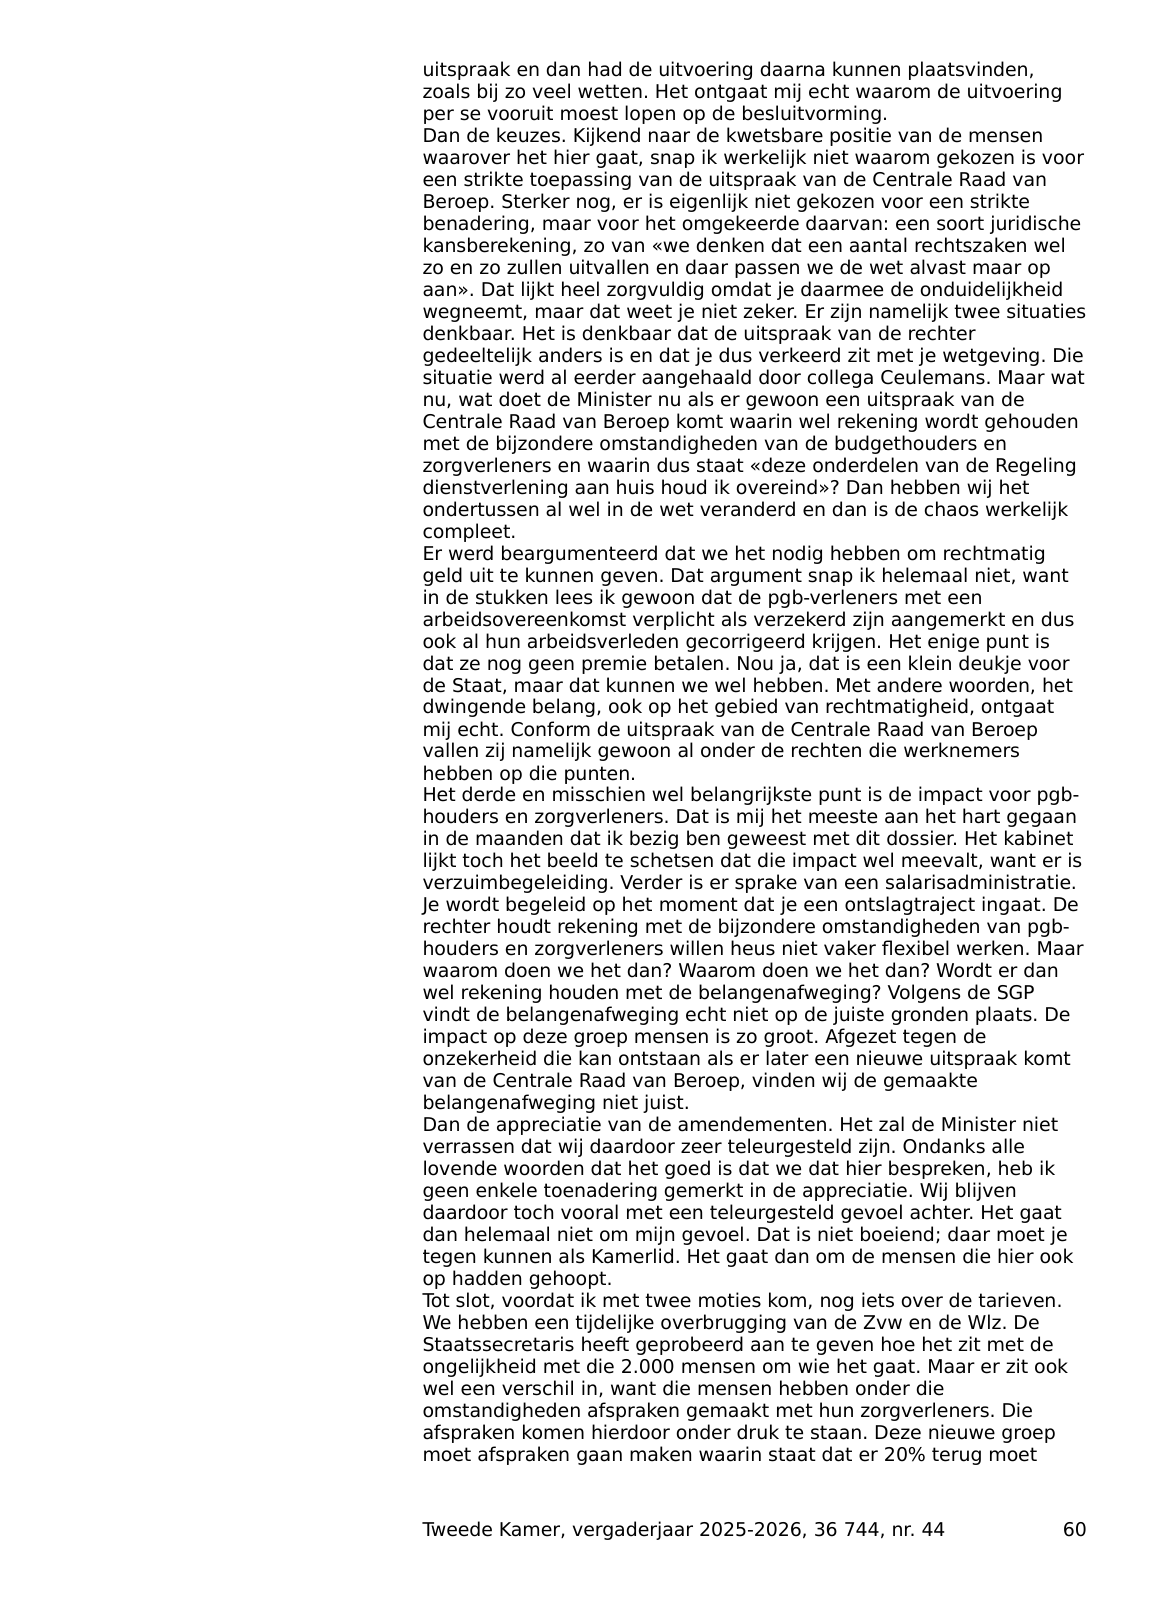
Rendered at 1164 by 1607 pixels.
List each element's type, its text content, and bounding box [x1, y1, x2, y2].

text Het derde en misschien wel belangrijkste punt is de impact voor pgb-houders en zorgverleners. Dat is mij het meeste aan het hart gegaan in de maanden dat ik bezig ben geweest met dit dossier. Het kabinet lijkt toch het beeld te schetsen dat die impact wel meevalt, want er is verzuimbegeleiding. Verder is er sprake van een salarisadministratie. Je wordt begeleid op het moment dat je een ontslagtraject ingaat. De rechter houdt rekening met de bijzondere omstandigheden van pgb-houders en zorgverleners willen heus niet vaker flexibel werken. Maar waarom doen we het dan? Waarom doen we het dan? Wordt er dan wel rekening houden met de belangenafweging? Volgens de SGP vindt de belangenafweging echt niet op de juiste gronden plaats. De impact op deze groep mensen is zo groot. Afgezet tegen de onzekerheid die kan ontstaan als er later een nieuwe uitspraak komt van de Centrale Raad van Beroep, vinden wij de gemaakte belangenafweging niet juist. [422, 784, 1087, 1114]
text uitspraak en dan had de uitvoering daarna kunnen plaatsvinden, zoals bij zo veel wetten. Het ontgaat mij echt waarom de uitvoering per se vooruit moest lopen op de besluitvorming. [422, 59, 1087, 125]
text Dan de appreciatie van de amendementen. Het zal de Minister niet verrassen dat wij daardoor zeer teleurgesteld zijn. Ondanks alle lovende woorden dat het goed is dat we dat hier bespreken, heb ik geen enkele toenadering gemerkt in de appreciatie. Wij blijven daardoor toch vooral met een teleurgesteld gevoel achter. Het gaat dan helemaal niet om mijn gevoel. Dat is niet boeiend; daar moet je tegen kunnen als Kamerlid. Het gaat dan om de mensen die hier ook op hadden gehoopt. [422, 1114, 1087, 1290]
text Dan de keuzes. Kijkend naar de kwetsbare positie van de mensen waarover het hier gaat, snap ik werkelijk niet waarom gekozen is voor een strikte toepassing van de uitspraak van de Centrale Raad van Beroep. Sterker nog, er is eigenlijk niet gekozen voor een strikte benadering, maar voor het omgekeerde daarvan: een soort juridische kansberekening, zo van «we denken dat een aantal rechtszaken wel zo en zo zullen uitvallen en daar passen we de wet alvast maar op aan». Dat lijkt heel zorgvuldig omdat je daarmee de onduidelijkheid wegneemt, maar dat weet je niet zeker. Er zijn namelijk twee situaties denkbaar. Het is denkbaar dat de uitspraak van de rechter gedeeltelijk anders is en dat je dus verkeerd zit met je wetgeving. Die situatie werd al eerder aangehaald door collega Ceulemans. Maar wat nu, wat doet de Minister nu als er gewoon een uitspraak van de Centrale Raad van Beroep komt waarin wel rekening wordt gehouden met de bijzondere omstandigheden van de budgethouders en zorgverleners en waarin dus staat «deze onderdelen van de Regeling dienstverlening aan huis houd ik overeind»? Dan hebben wij het ondertussen al wel in de wet veranderd en dan is de chaos werkelijk compleet. [422, 125, 1087, 543]
text Tot slot, voordat ik met twee moties kom, nog iets over de tarieven. We hebben een tijdelijke overbrugging van de Zvw en de Wlz. De Staatssecretaris heeft geprobeerd aan te geven hoe het zit met de ongelijkheid met die 2.000 mensen om wie het gaat. Maar er zit ook wel een verschil in, want die mensen hebben onder die omstandigheden afspraken gemaakt met hun zorgverleners. Die afspraken komen hierdoor onder druk te staan. Deze nieuwe groep moet afspraken gaan maken waarin staat dat er 20% terug moet [422, 1290, 1087, 1466]
text Er werd beargumenteerd dat we het nodig hebben om rechtmatig geld uit te kunnen geven. Dat argument snap ik helemaal niet, want in de stukken lees ik gewoon dat de pgb-verleners met een arbeidsovereenkomst verplicht als verzekerd zijn aangemerkt en dus ook al hun arbeidsverleden gecorrigeerd krijgen. Het enige punt is dat ze nog geen premie betalen. Nou ja, dat is een klein deukje voor de Staat, maar dat kunnen we wel hebben. Met andere woorden, het dwingende belang, ook op het gebied van rechtmatigheid, ontgaat mij echt. Conform de uitspraak van de Centrale Raad van Beroep vallen zij namelijk gewoon al onder de rechten die werknemers hebben op die punten. [422, 543, 1087, 784]
